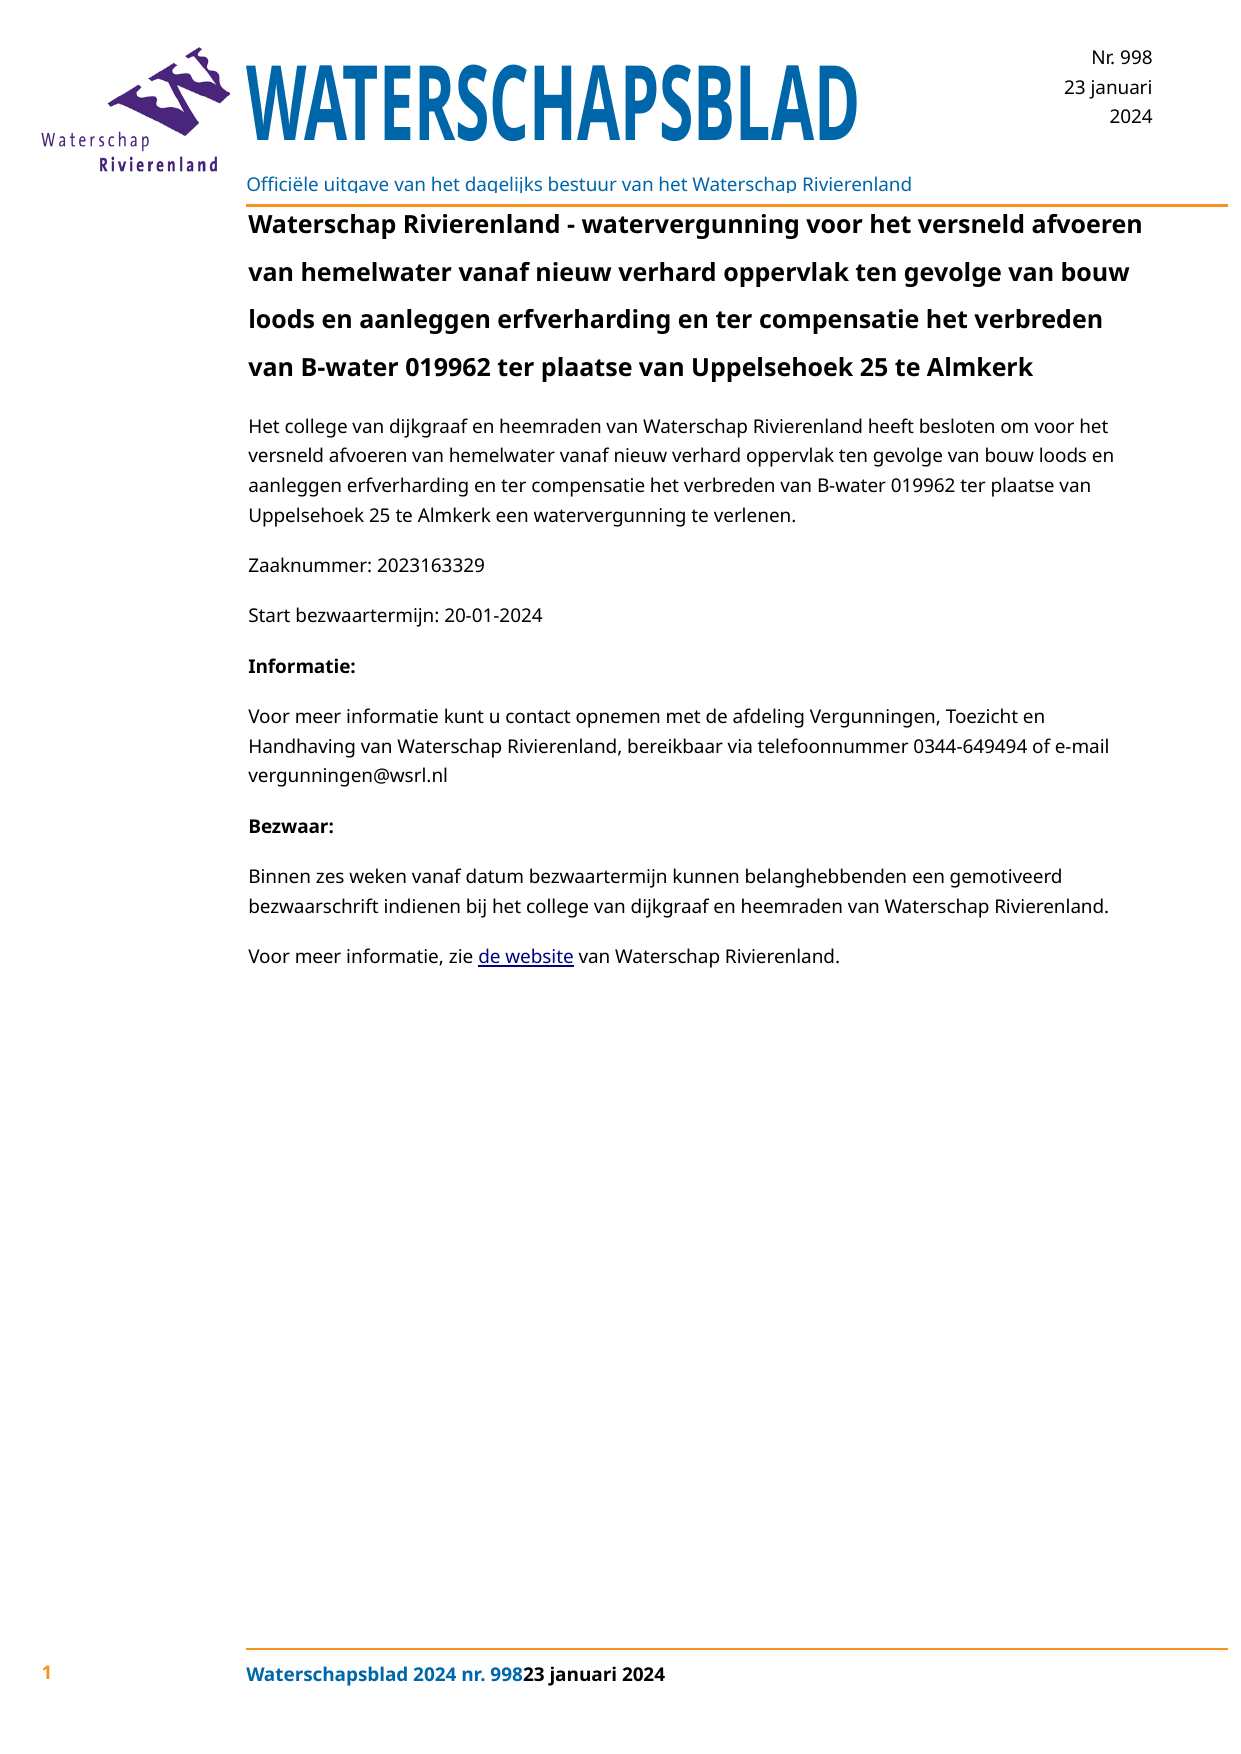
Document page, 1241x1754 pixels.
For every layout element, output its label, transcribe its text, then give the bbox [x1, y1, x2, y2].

text Bezwaar: [248, 813, 1152, 839]
text Binnen zes weken vanaf datum bezwaartermijn kunnen belanghebbenden een gemotiveerd bezwaarschrift indienen bij het college van dijkgraaf en heemraden van Waterschap Rivierenland. [248, 863, 1152, 919]
text Informatie: [248, 653, 1152, 679]
text Het college van dijkgraaf en heemraden van Waterschap Rivierenland heeft besloten om voor het versneld afvoeren van hemelwater vanaf nieuw verhard oppervlak ten gevolge van bouw loods en aanleggen erfverharding en ter compensatie het verbreden van B-water 019962 ter plaatse van Uppelsehoek 25 te Almkerk een watervergunning te verlenen. [248, 413, 1152, 528]
text Voor meer informatie, zie de website van Waterschap Rivierenland. [248, 943, 1152, 969]
text Voor meer informatie kunt u contact opnemen met de afdeling Vergunningen, Toezicht en Handhaving van Waterschap Rivierenland, bereikbaar via telefoonnummer 0344-649494 of e-mail vergunningen@wsrl.nl [248, 703, 1152, 788]
text Start bezwaartermijn: 20-01-2024 [248, 603, 1152, 628]
text Waterschap Rivierenland - watervergunning voor het versneld afvoeren van hemelwater vanaf nieuw verhard oppervlak ten gevolge van bouw loods en aanleggen erfverharding en ter compensatie het verbreden van B-water 019962 ter plaatse van Uppelsehoek 25 te Almkerk [248, 207, 1152, 384]
text Zaaknummer: 2023163329 [248, 552, 1152, 578]
picture [41, 47, 231, 172]
